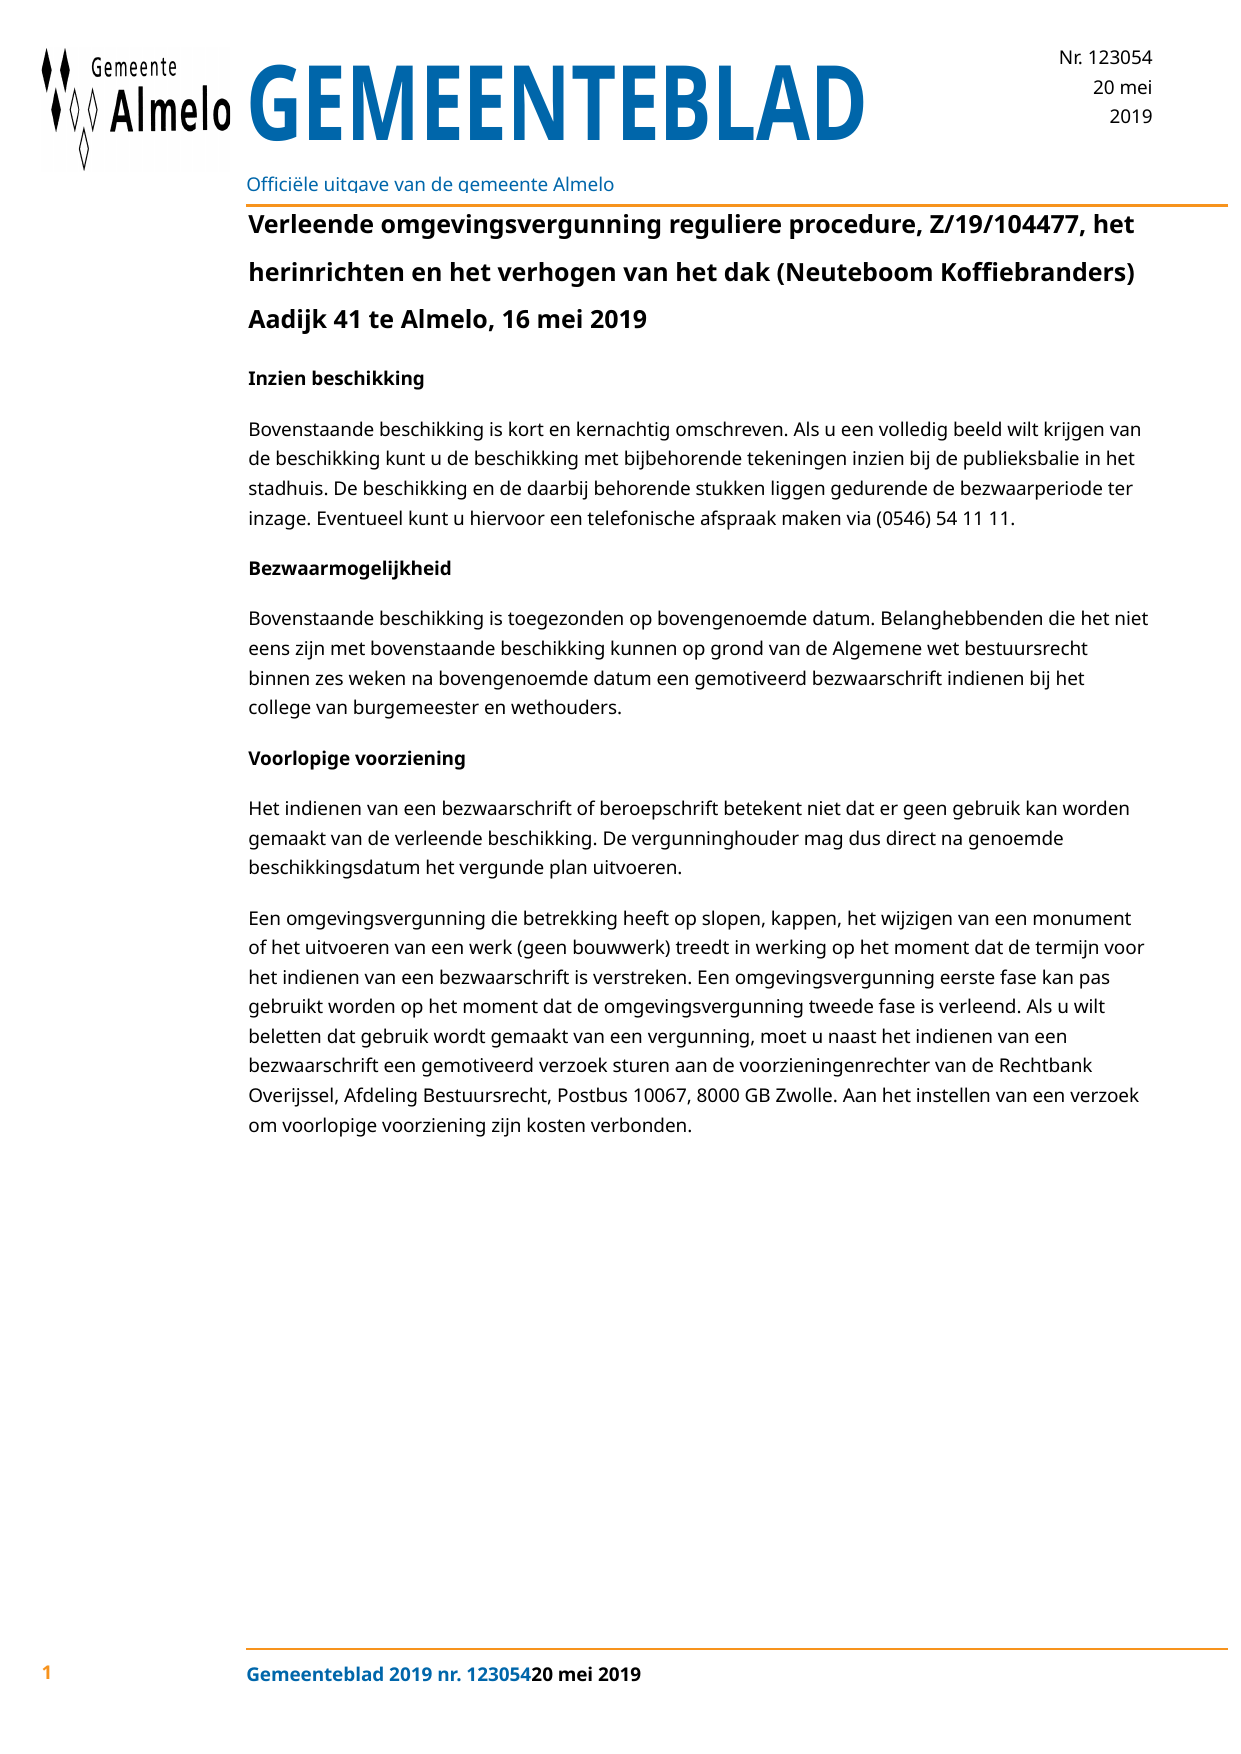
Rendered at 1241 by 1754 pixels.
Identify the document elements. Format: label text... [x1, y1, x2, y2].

text Verleende omgevingsvergunning reguliere procedure, Z/19/104477, het herinrichten en het verhogen van het dak (Neuteboom Koffiebranders) Aadijk 41 te Almelo, 16 mei 2019 [248, 207, 1152, 336]
picture [41, 47, 231, 172]
text Inzien beschikking [248, 366, 1152, 391]
text Voorlopige voorziening [248, 745, 1152, 770]
text Het indienen van een bezwaarschrift of beroepschrift betekent niet dat er geen gebruik kan worden gemaakt van de verleende beschikking. De vergunninghouder mag dus direct na genoemde beschikkingsdatum het vergunde plan uitvoeren. [248, 795, 1152, 880]
text Bezwaarmogelijkheid [248, 555, 1152, 581]
text Bovenstaande beschikking is kort en kernachtig omschreven. Als u een volledig beeld wilt krijgen van de beschikking kunt u de beschikking met bijbehorende tekeningen inzien bij de publieksbalie in het stadhuis. De beschikking en de daarbij behorende stukken liggen gedurende de bezwaarperiode ter inzage. Eventueel kunt u hiervoor een telefonische afspraak maken via (0546) 54 11 11. [248, 416, 1152, 530]
text Een omgevingsvergunning die betrekking heeft op slopen, kappen, het wijzigen van een monument of het uitvoeren van een werk (geen bouwwerk) treedt in werking op het moment dat de termijn voor het indienen van een bezwaarschrift is verstreken. Een omgevingsvergunning eerste fase kan pas gebruikt worden op het moment dat de omgevingsvergunning tweede fase is verleend. Als u wilt beletten dat gebruik wordt gemaakt van een vergunning, moet u naast het indienen van een bezwaarschrift een gemotiveerd verzoek sturen aan de voorzieningenrechter van de Rechtbank Overijssel, Afdeling Bestuursrecht, Postbus 10067, 8000 GB Zwolle. Aan het instellen van een verzoek om voorlopige voorziening zijn kosten verbonden. [248, 905, 1152, 1137]
text Bovenstaande beschikking is toegezonden op bovengenoemde datum. Belanghebbenden die het niet eens zijn met bovenstaande beschikking kunnen op grond van de Algemene wet bestuursrecht binnen zes weken na bovengenoemde datum een gemotiveerd bezwaarschrift indienen bij het college van burgemeester en wethouders. [248, 606, 1152, 720]
